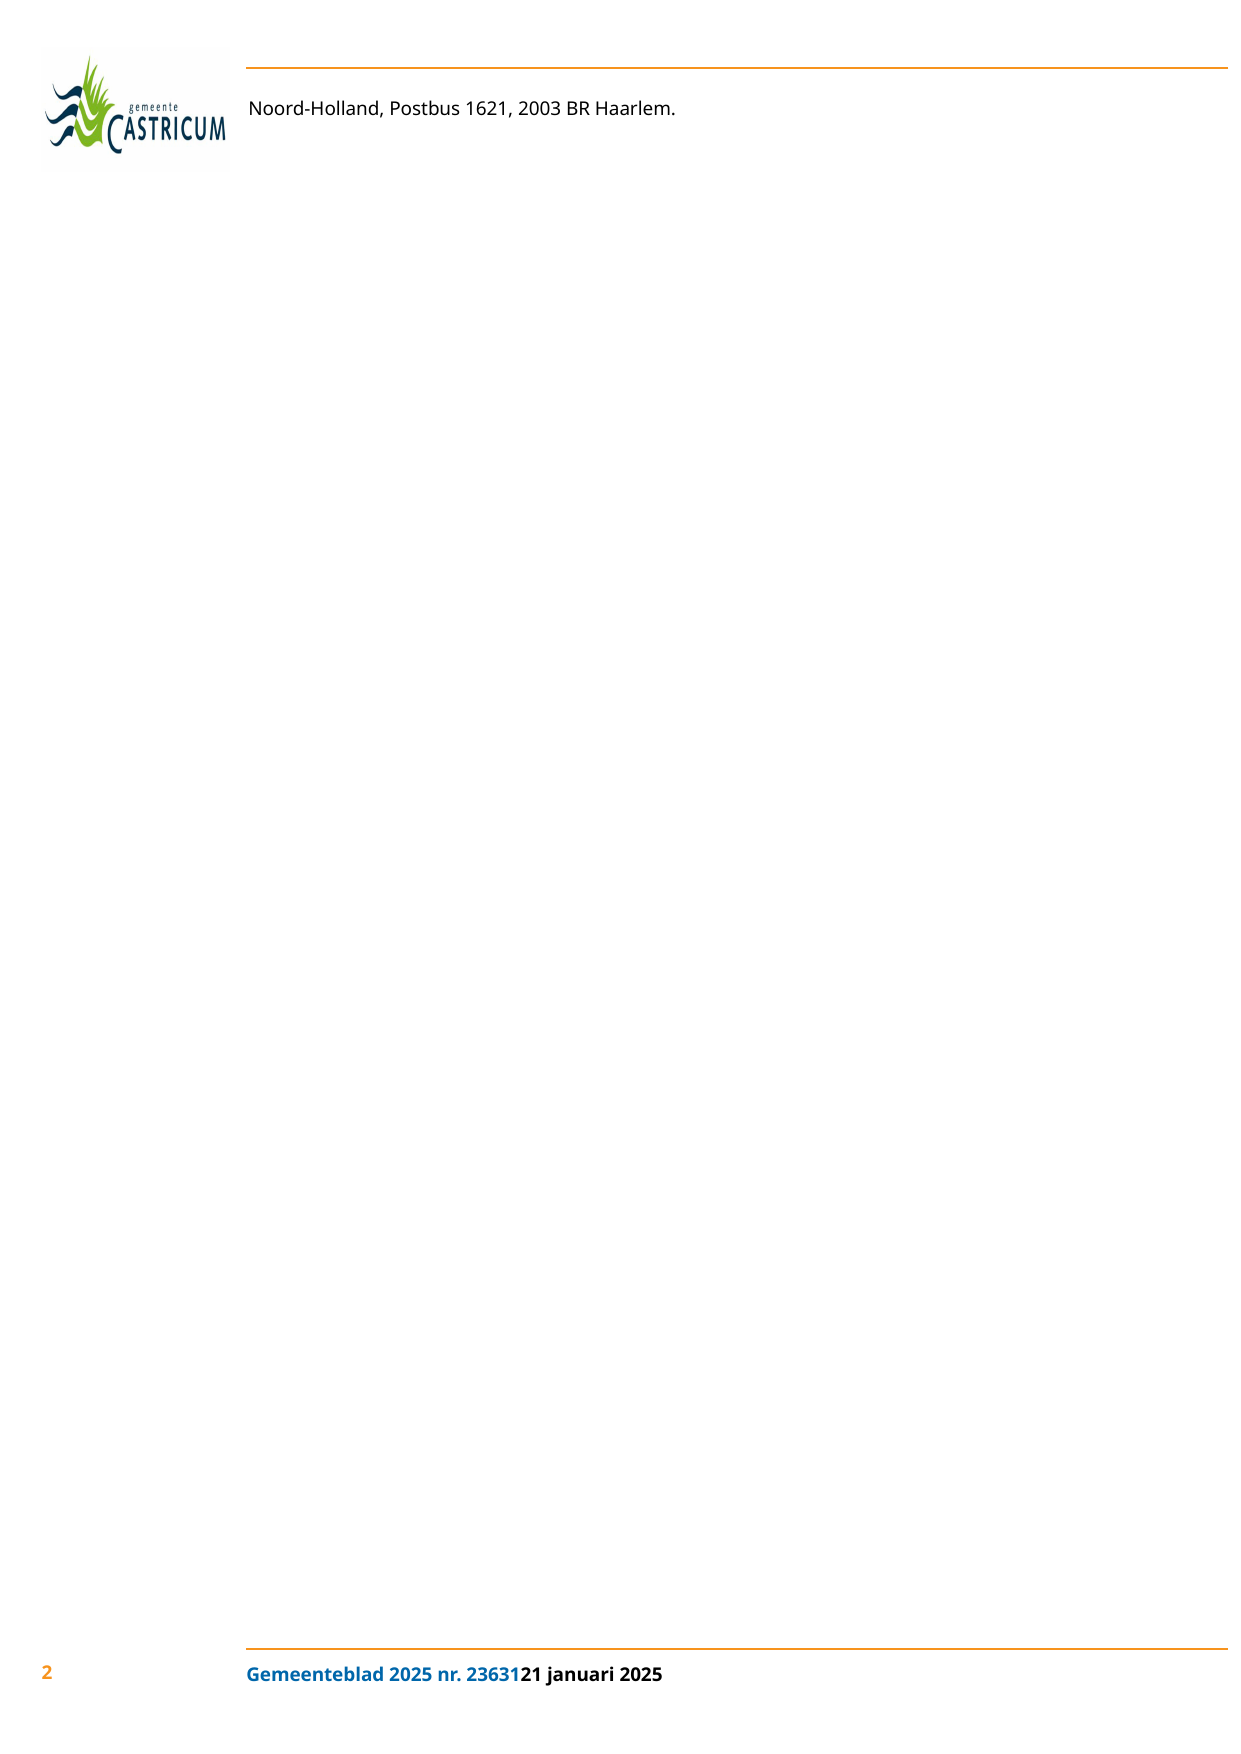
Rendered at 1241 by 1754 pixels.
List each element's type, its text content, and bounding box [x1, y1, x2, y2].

picture [41, 47, 231, 172]
text Noord-Holland, Postbus 1621, 2003 BR Haarlem. [248, 95, 1152, 121]
